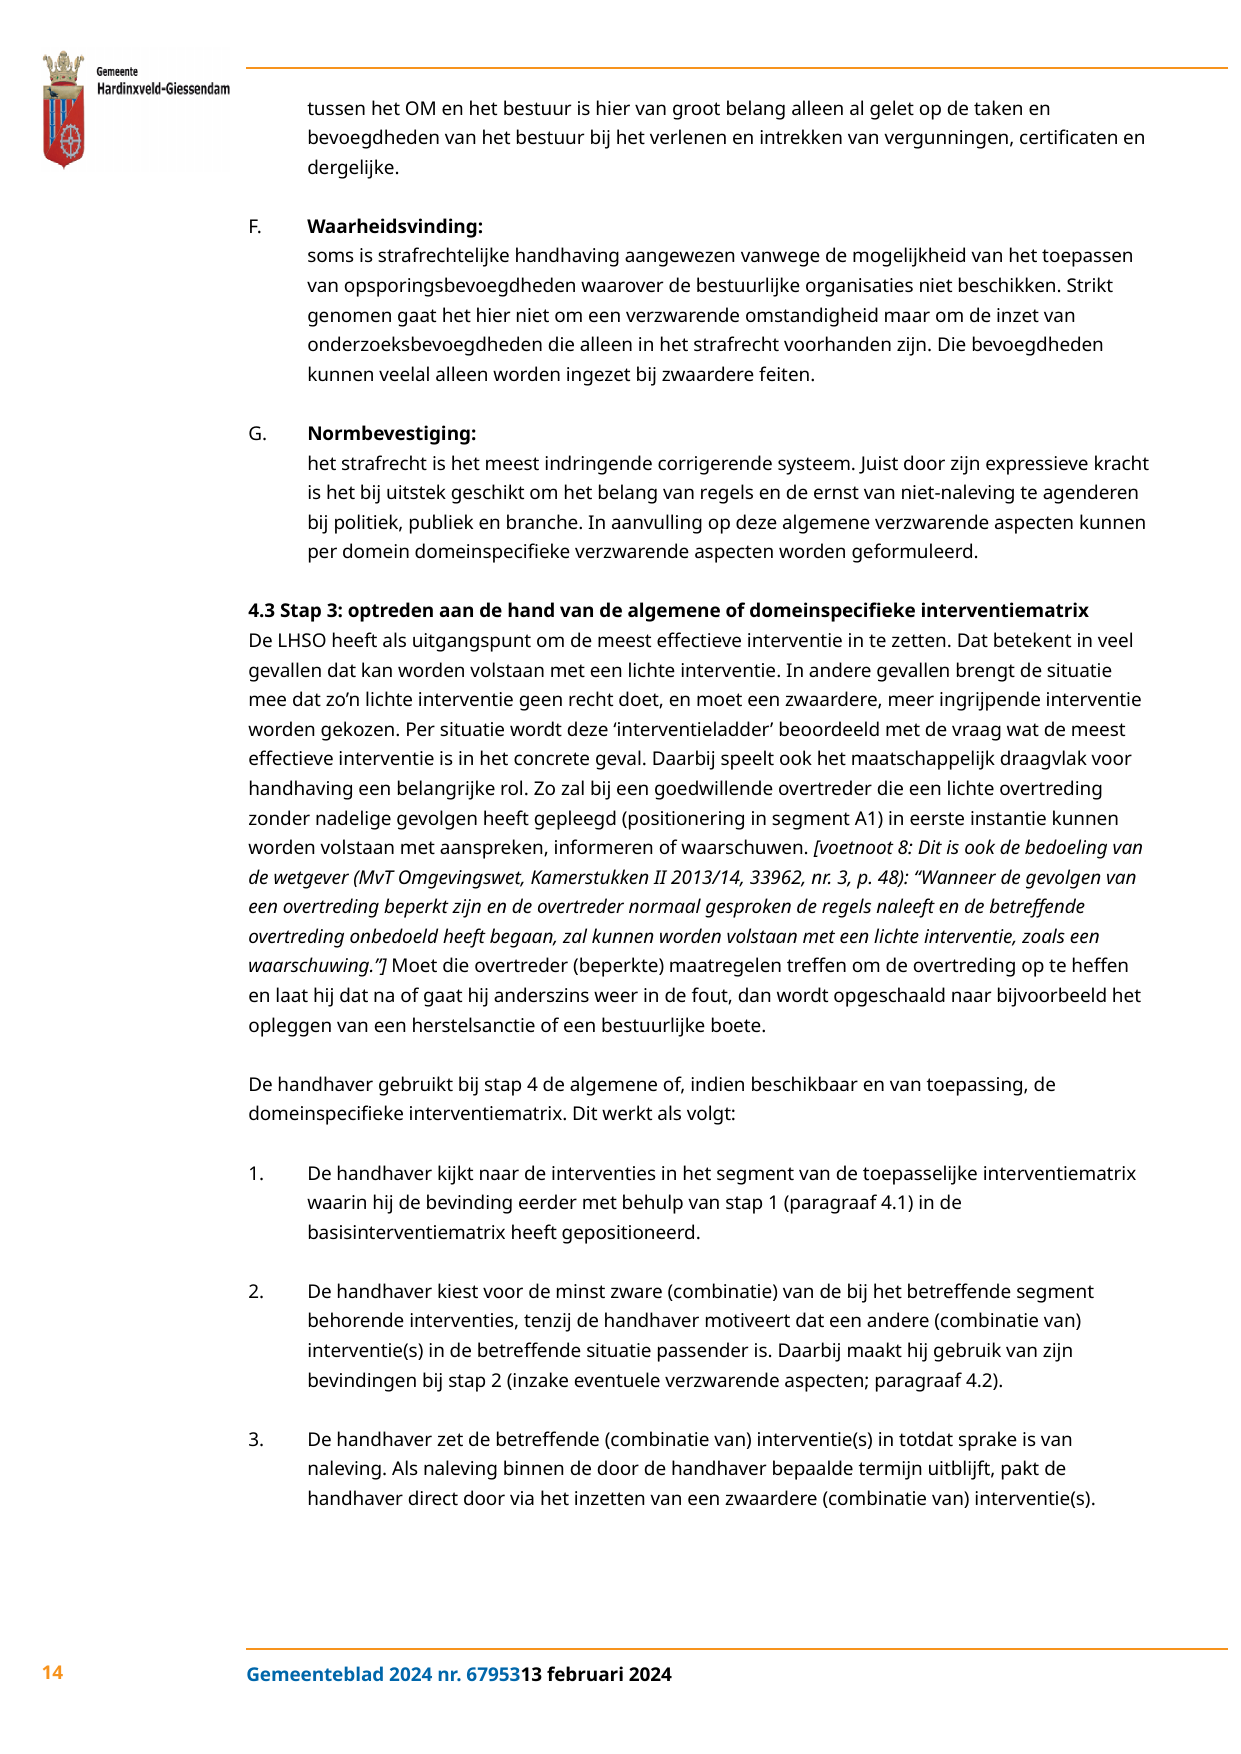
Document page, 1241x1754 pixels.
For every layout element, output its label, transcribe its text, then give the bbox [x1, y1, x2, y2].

text De LHSO heeft als uitgangspunt om de meest effectieve interventie in te zetten. Dat betekent in veel gevallen dat kan worden volstaan met een lichte interventie. In andere gevallen brengt de situatie mee dat zo’n lichte interventie geen recht doet, en moet een zwaardere, meer ingrijpende interventie worden gekozen. Per situatie wordt deze ‘interventieladder’ beoordeeld met de vraag wat de meest effectieve interventie is in het concrete geval. Daarbij speelt ook het maatschappelijk draagvlak voor handhaving een belangrijke rol. Zo zal bij een goedwillende overtreder die een lichte overtreding zonder nadelige gevolgen heeft gepleegd (positionering in segment A1) in eerste instantie kunnen worden volstaan met aanspreken, informeren of waarschuwen. [voetnoot 8: Dit is ook de bedoeling van de wetgever (MvT Omgevingswet, Kamerstukken II 2013/14, 33962, nr. 3, p. 48): “Wanneer de gevolgen van een overtreding beperkt zijn en de overtreder normaal gesproken de regels naleeft en de betreffende overtreding onbedoeld heeft begaan, zal kunnen worden volstaan met een lichte interventie, zoals een waarschuwing.”] Moet die overtreder (beperkte) maatregelen treffen om de overtreding op te heffen en laat hij dat na of gaat hij anderszins weer in de fout, dan wordt opgeschaald naar bijvoorbeeld het opleggen van een herstelsanctie of een bestuurlijke boete. [248, 627, 1152, 1038]
list soms is strafrechtelijke handhaving aangewezen vanwege de mogelijkheid van het toepassen van opsporingsbevoegdheden waarover de bestuurlijke organisaties niet beschikken. Strikt genomen gaat het hier niet om een verzwarende omstandigheid maar om de inzet van onderzoeksbevoegdheden die alleen in het strafrecht voorhanden zijn. Die bevoegdheden kunnen veelal alleen worden ingezet bij zwaardere feiten. [248, 243, 1152, 387]
list De handhaver kiest voor de minst zware (combinatie) van de bij het betreffende segment behorende interventies, tenzij de handhaver motiveert dat een andere (combinatie van) interventie(s) in de betreffende situatie passender is. Daarbij maakt hij gebruik van zijn bevindingen bij stap 2 (inzake eventuele verzwarende aspecten; paragraaf 4.2). [248, 1278, 1152, 1393]
list het strafrecht is het meest indringende corrigerende systeem. Juist door zijn expressieve kracht is het bij uitstek geschikt om het belang van regels en de ernst van niet-naleving te agenderen bij politiek, publiek en branche. In aanvulling op deze algemene verzwarende aspecten kunnen per domein domeinspecifieke verzwarende aspecten worden geformuleerd. [248, 450, 1152, 564]
text De handhaver gebruikt bij stap 4 de algemene of, indien beschikbaar en van toepassing, de domeinspecifieke interventiematrix. Dit werkt als volgt: [248, 1071, 1152, 1126]
list tussen het OM en het bestuur is hier van groot belang alleen al gelet op de taken en bevoegdheden van het bestuur bij het verlenen en intrekken van vergunningen, certificaten en dergelijke. [248, 95, 1152, 180]
list Normbevestiging: [248, 420, 1152, 446]
list Waarheidsvinding: [248, 213, 1152, 239]
picture [41, 47, 231, 172]
text 4.3 Stap 3: optreden aan de hand van de algemene of domeinspecifieke interventiematrix [248, 598, 1152, 623]
list De handhaver zet de betreffende (combinatie van) interventie(s) in totdat sprake is van naleving. Als naleving binnen de door de handhaver bepaalde termijn uitblijft, pakt de handhaver direct door via het inzetten van een zwaardere (combinatie van) interventie(s). [248, 1426, 1152, 1511]
list De handhaver kijkt naar de interventies in het segment van de toepasselijke interventiematrix waarin hij de bevinding eerder met behulp van stap 1 (paragraaf 4.1) in de basisinterventiematrix heeft gepositioneerd. [248, 1160, 1152, 1245]
